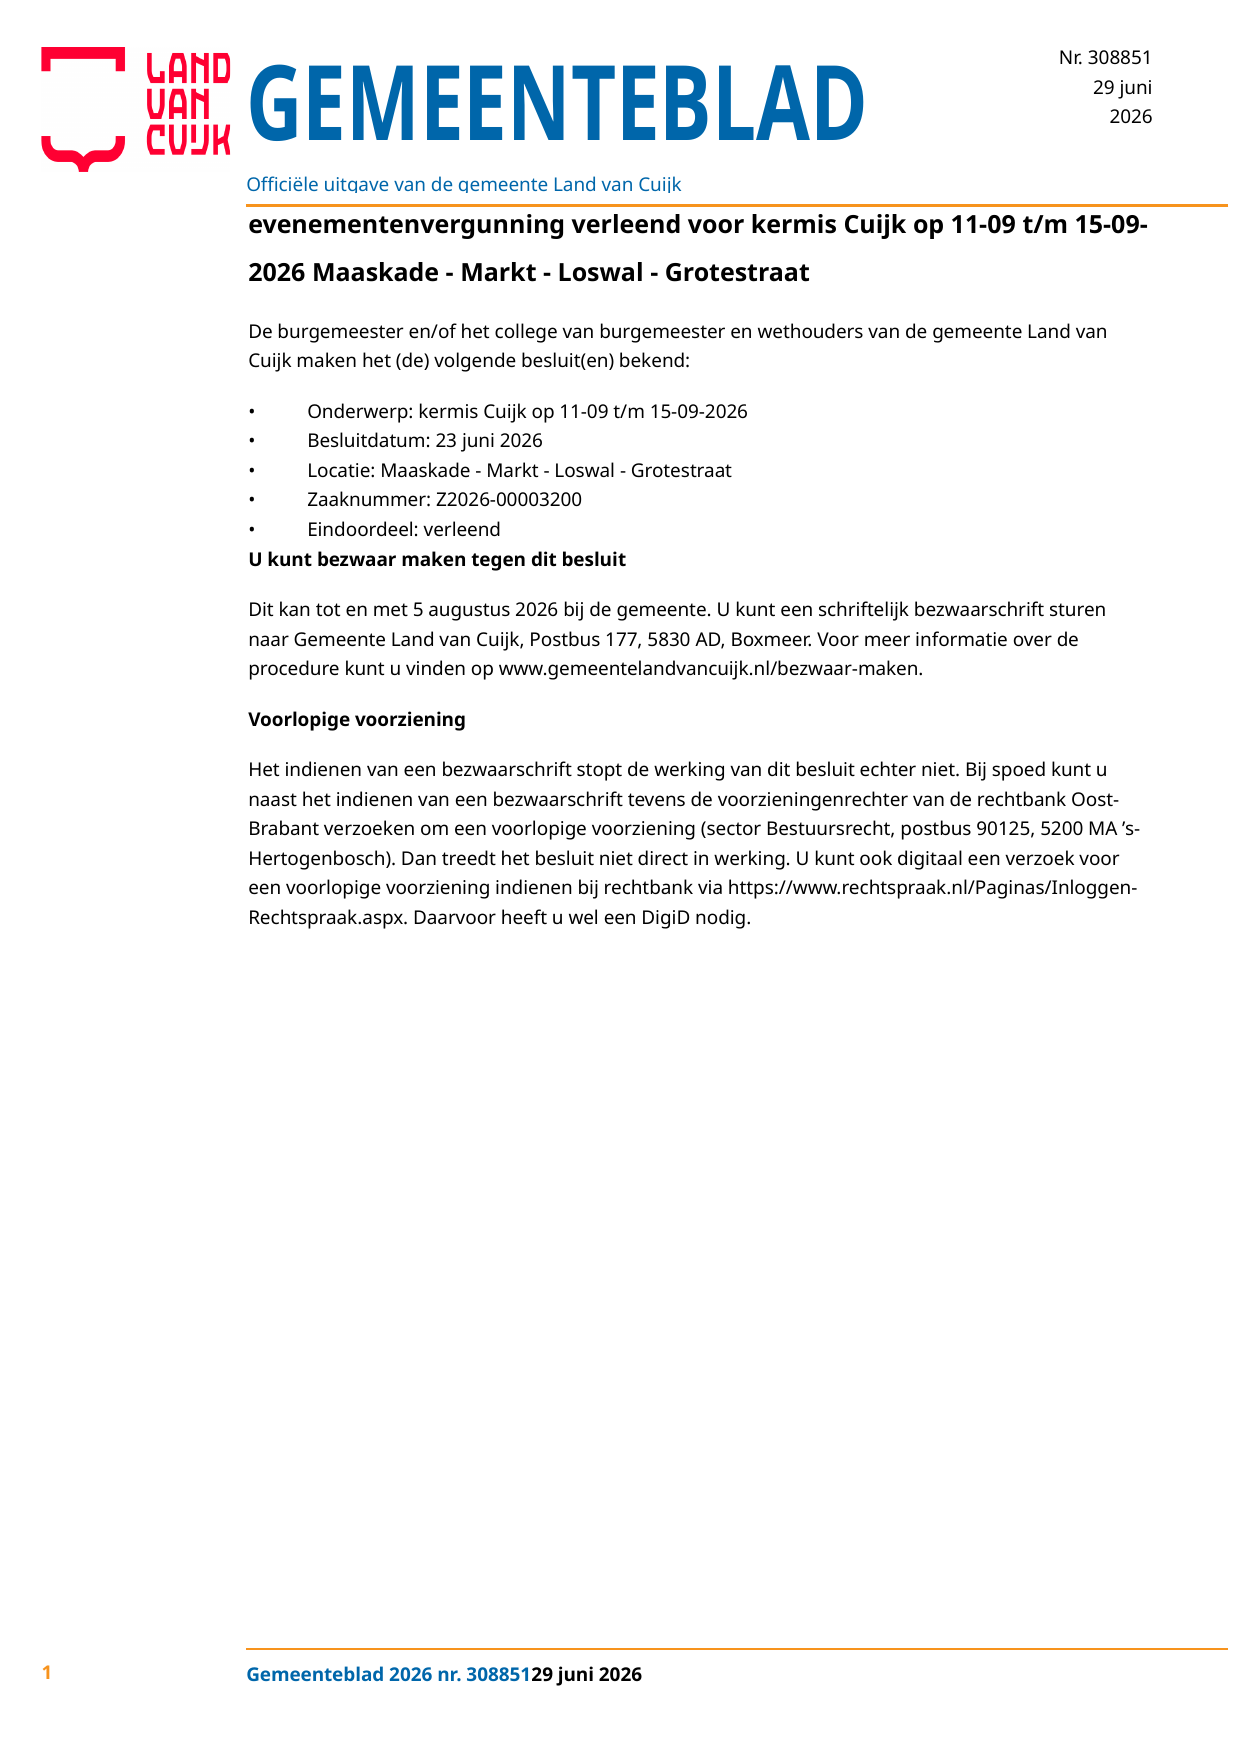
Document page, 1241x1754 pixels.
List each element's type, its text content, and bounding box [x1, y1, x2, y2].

list Locatie: Maaskade - Markt - Loswal - Grotestraat [248, 457, 1152, 483]
picture [41, 47, 231, 172]
list Besluitdatum: 23 juni 2026 [248, 427, 1152, 453]
list Eindoordeel: verleend [248, 516, 1152, 542]
text evenementenvergunning verleend voor kermis Cuijk op 11-09 t/m 15-09-2026 Maaskade - Markt - Loswal - Grotestraat [248, 207, 1152, 288]
text Voorlopige voorziening [248, 706, 1152, 732]
list Onderwerp: kermis Cuijk op 11-09 t/m 15-09-2026 [248, 398, 1152, 424]
list Zaaknummer: Z2026-00003200 [248, 487, 1152, 512]
text Dit kan tot en met 5 augustus 2026 bij de gemeente. U kunt een schriftelijk bezwaarschrift sturen naar Gemeente Land van Cuijk, Postbus 177, 5830 AD, Boxmeer. Voor meer informatie over de procedure kunt u vinden op www.gemeentelandvancuijk.nl/bezwaar-maken. [248, 596, 1152, 681]
text U kunt bezwaar maken tegen dit besluit [248, 546, 1152, 572]
text Het indienen van een bezwaarschrift stopt de werking van dit besluit echter niet. Bij spoed kunt u naast het indienen van een bezwaarschrift tevens de voorzieningenrechter van de rechtbank Oost-Brabant verzoeken om een voorlopige voorziening (sector Bestuursrecht, postbus 90125, 5200 MA ’s-Hertogenbosch). Dan treedt het besluit niet direct in werking. U kunt ook digitaal een verzoek voor een voorlopige voorziening indienen bij rechtbank via https://www.rechtspraak.nl/Paginas/Inloggen-Rechtspraak.aspx. Daarvoor heeft u wel een DigiD nodig. [248, 756, 1152, 930]
text De burgemeester en/of het college van burgemeester en wethouders van de gemeente Land van Cuijk maken het (de) volgende besluit(en) bekend: [248, 318, 1152, 373]
